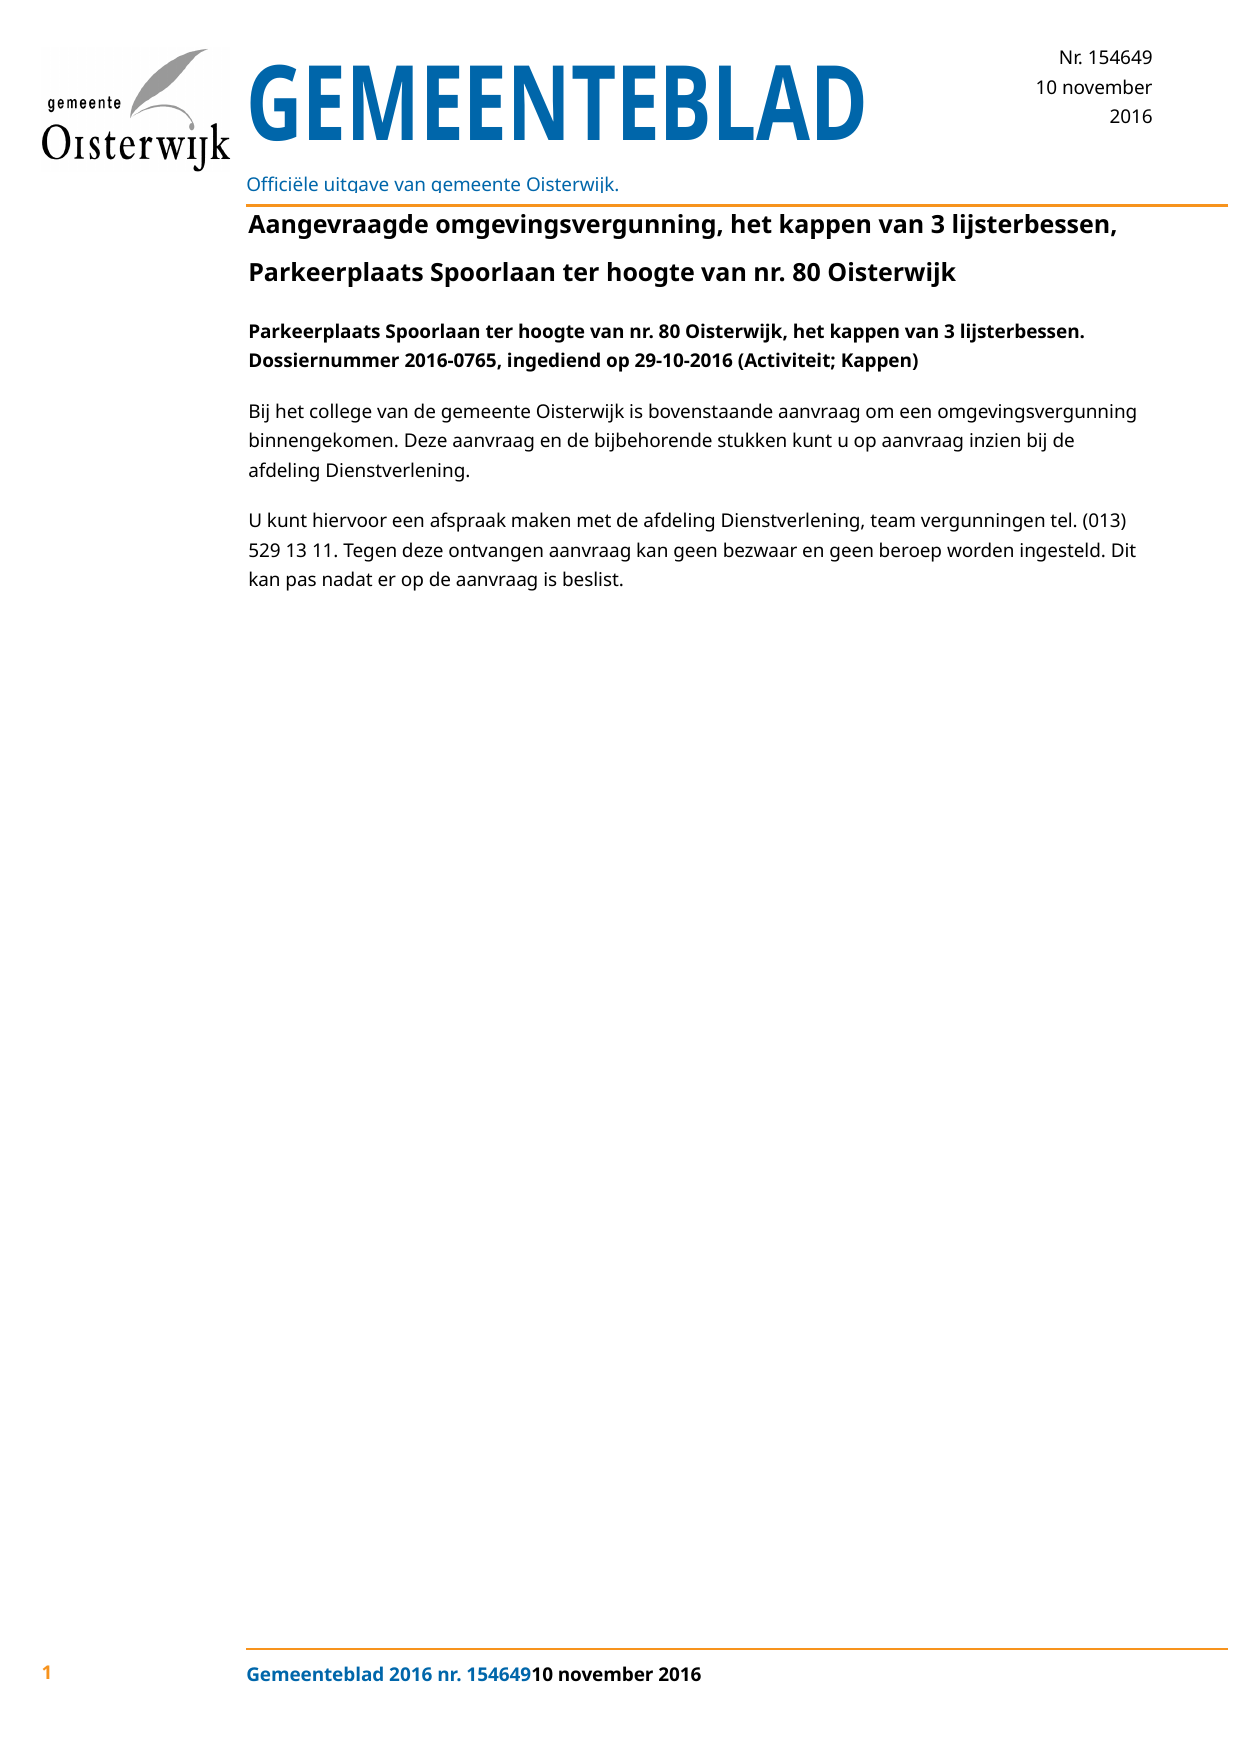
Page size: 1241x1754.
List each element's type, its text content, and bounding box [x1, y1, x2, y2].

text U kunt hiervoor een afspraak maken met de afdeling Dienstverlening, team vergunningen tel. (013) 529 13 11. Tegen deze ontvangen aanvraag kan geen bezwaar en geen beroep worden ingesteld. Dit kan pas nadat er op de aanvraag is beslist. [248, 507, 1152, 592]
text Parkeerplaats Spoorlaan ter hoogte van nr. 80 Oisterwijk, het kappen van 3 lijsterbessen. Dossiernummer 2016-0765, ingediend op 29-10-2016 (Activiteit; Kappen) [248, 318, 1152, 373]
text Aangevraagde omgevingsvergunning, het kappen van 3 lijsterbessen, Parkeerplaats Spoorlaan ter hoogte van nr. 80 Oisterwijk [248, 207, 1152, 288]
picture [41, 47, 231, 172]
text Bij het college van de gemeente Oisterwijk is bovenstaande aanvraag om een omgevingsvergunning binnengekomen. Deze aanvraag en de bijbehorende stukken kunt u op aanvraag inzien bij de afdeling Dienstverlening. [248, 398, 1152, 483]
